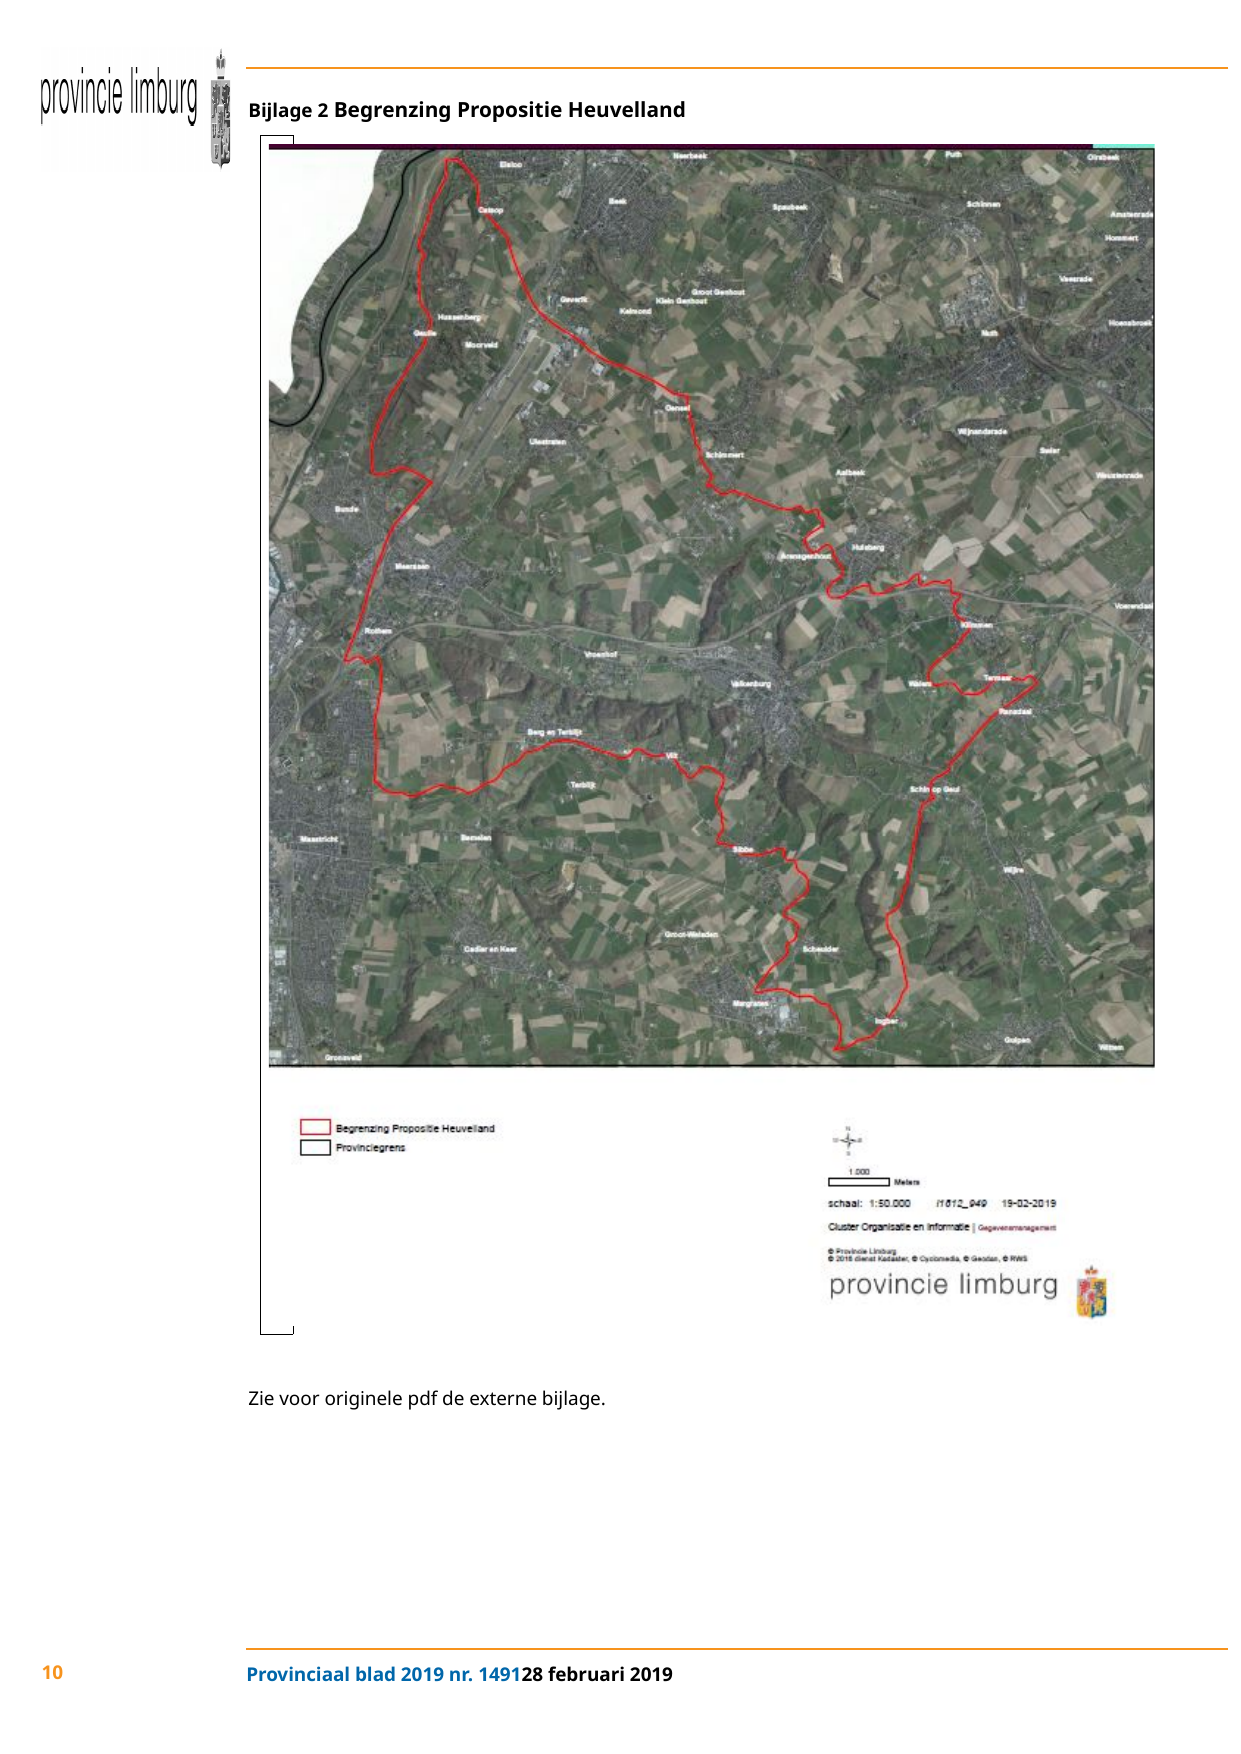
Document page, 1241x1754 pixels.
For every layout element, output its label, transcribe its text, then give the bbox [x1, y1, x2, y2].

picture [41, 47, 231, 172]
picture [268, 144, 1155, 1326]
text Zie voor originele pdf de externe bijlage. [248, 1385, 1152, 1411]
text Bijlage 2 Begrenzing Propositie Heuvelland [248, 95, 1152, 123]
